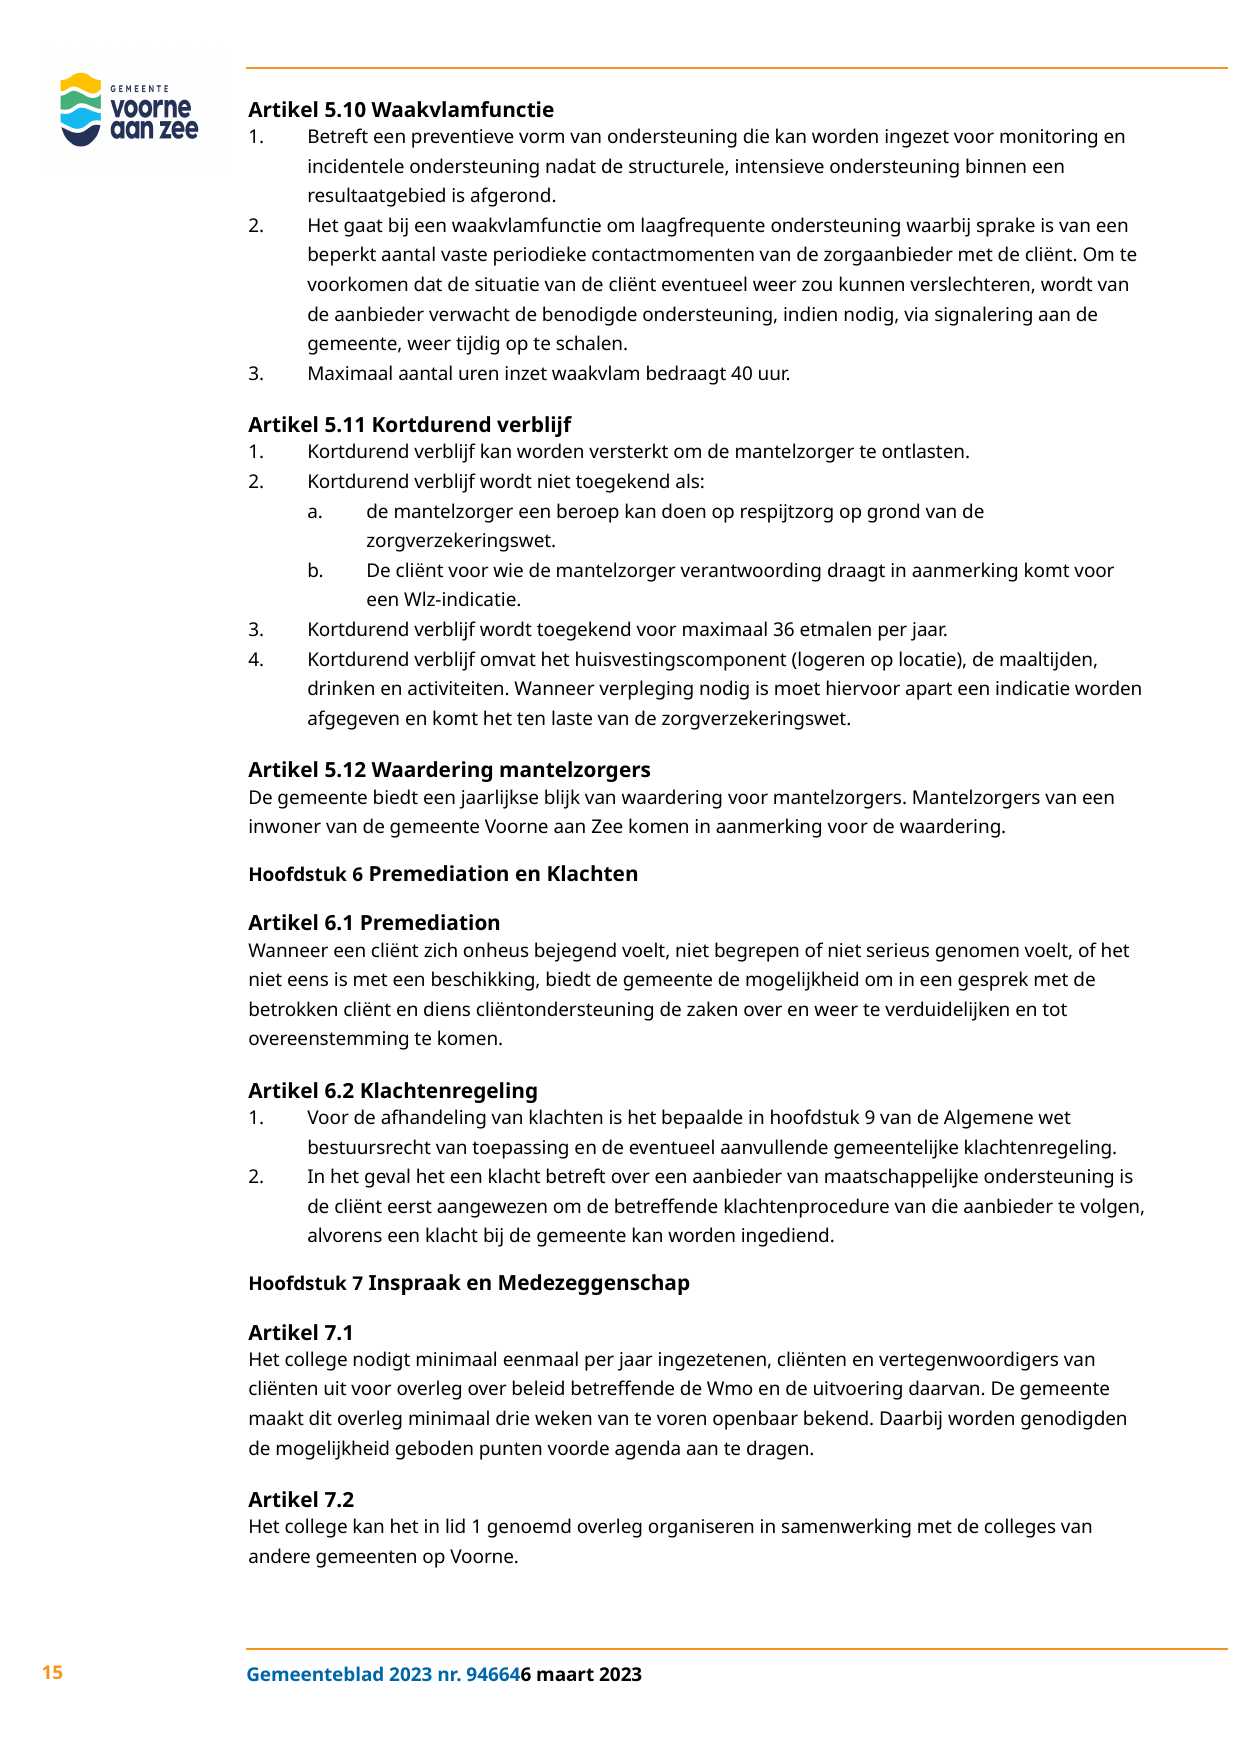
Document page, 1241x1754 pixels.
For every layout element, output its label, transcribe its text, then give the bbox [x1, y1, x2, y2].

list Voor de afhandeling van klachten is het bepaalde in hoofdstuk 9 van de Algemene wet bestuursrecht van toepassing en de eventueel aanvullende gemeentelijke klachtenregeling. [248, 1104, 1152, 1160]
list de mantelzorger een beroep kan doen op respijtzorg op grond van de zorgverzekeringswet. [307, 498, 1152, 553]
text Hoofdstuk 7 Inspraak en Medezeggenschap [248, 1268, 1152, 1297]
text Het college kan het in lid 1 genoemd overleg organiseren in samenwerking met de colleges van andere gemeenten op Voorne. [248, 1514, 1152, 1569]
text Artikel 6.2 Klachtenregeling [248, 1076, 1152, 1104]
text Artikel 6.1 Premediation [248, 908, 1152, 937]
text Artikel 5.11 Kortdurend verblijf [248, 410, 1152, 439]
list Het gaat bij een waakvlamfunctie om laagfrequente ondersteuning waarbij sprake is van een beperkt aantal vaste periodieke contactmomenten van de zorgaanbieder met de cliënt. Om te voorkomen dat de situatie van de cliënt eventueel weer zou kunnen verslechteren, wordt van de aanbieder verwacht de benodigde ondersteuning, indien nodig, via signalering aan de gemeente, weer tijdig op te schalen. [248, 212, 1152, 356]
list In het geval het een klacht betreft over een aanbieder van maatschappelijke ondersteuning is de cliënt eerst aangewezen om de betreffende klachtenprocedure van die aanbieder te volgen, alvorens een klacht bij de gemeente kan worden ingediend. [248, 1163, 1152, 1248]
text Wanneer een cliënt zich onheus bejegend voelt, niet begrepen of niet serieus genomen voelt, of het niet eens is met een beschikking, biedt de gemeente de mogelijkheid om in een gesprek met de betrokken cliënt en diens cliëntondersteuning de zaken over en weer te verduidelijken en tot overeenstemming te komen. [248, 937, 1152, 1051]
text Het college nodigt minimaal eenmaal per jaar ingezetenen, cliënten en vertegenwoordigers van cliënten uit voor overleg over beleid betreffende de Wmo en de uitvoering daarvan. De gemeente maakt dit overleg minimaal drie weken van te voren openbaar bekend. Daarbij worden genodigden de mogelijkheid geboden punten voorde agenda aan te dragen. [248, 1346, 1152, 1461]
list Kortdurend verblijf wordt niet toegekend als: [248, 468, 1152, 494]
list De cliënt voor wie de mantelzorger verantwoording draagt in aanmerking komt voor een Wlz-indicatie. [307, 557, 1152, 612]
list Kortdurend verblijf wordt toegekend voor maximaal 36 etmalen per jaar. [248, 616, 1152, 642]
text Artikel 5.10 Waakvlamfunctie [248, 95, 1152, 123]
text Artikel 7.2 [248, 1485, 1152, 1514]
list Betreft een preventieve vorm van ondersteuning die kan worden ingezet voor monitoring en incidentele ondersteuning nadat de structurele, intensieve ondersteuning binnen een resultaatgebied is afgerond. [248, 123, 1152, 208]
list Kortdurend verblijf kan worden versterkt om de mantelzorger te ontlasten. [248, 439, 1152, 464]
text Artikel 5.12 Waardering mantelzorgers [248, 755, 1152, 784]
list Maximaal aantal uren inzet waakvlam bedraagt 40 uur. [248, 360, 1152, 386]
list Kortdurend verblijf omvat het huisvestingscomponent (logeren op locatie), de maaltijden, drinken en activiteiten. Wanneer verpleging nodig is moet hiervoor apart een indicatie worden afgegeven en komt het ten laste van de zorgverzekeringswet. [248, 646, 1152, 731]
text De gemeente biedt een jaarlijkse blijk van waardering voor mantelzorgers. Mantelzorgers van een inwoner van de gemeente Voorne aan Zee komen in aanmerking voor de waardering. [248, 784, 1152, 839]
text Artikel 7.1 [248, 1318, 1152, 1346]
text Hoofdstuk 6 Premediation en Klachten [248, 859, 1152, 887]
picture [41, 47, 231, 172]
